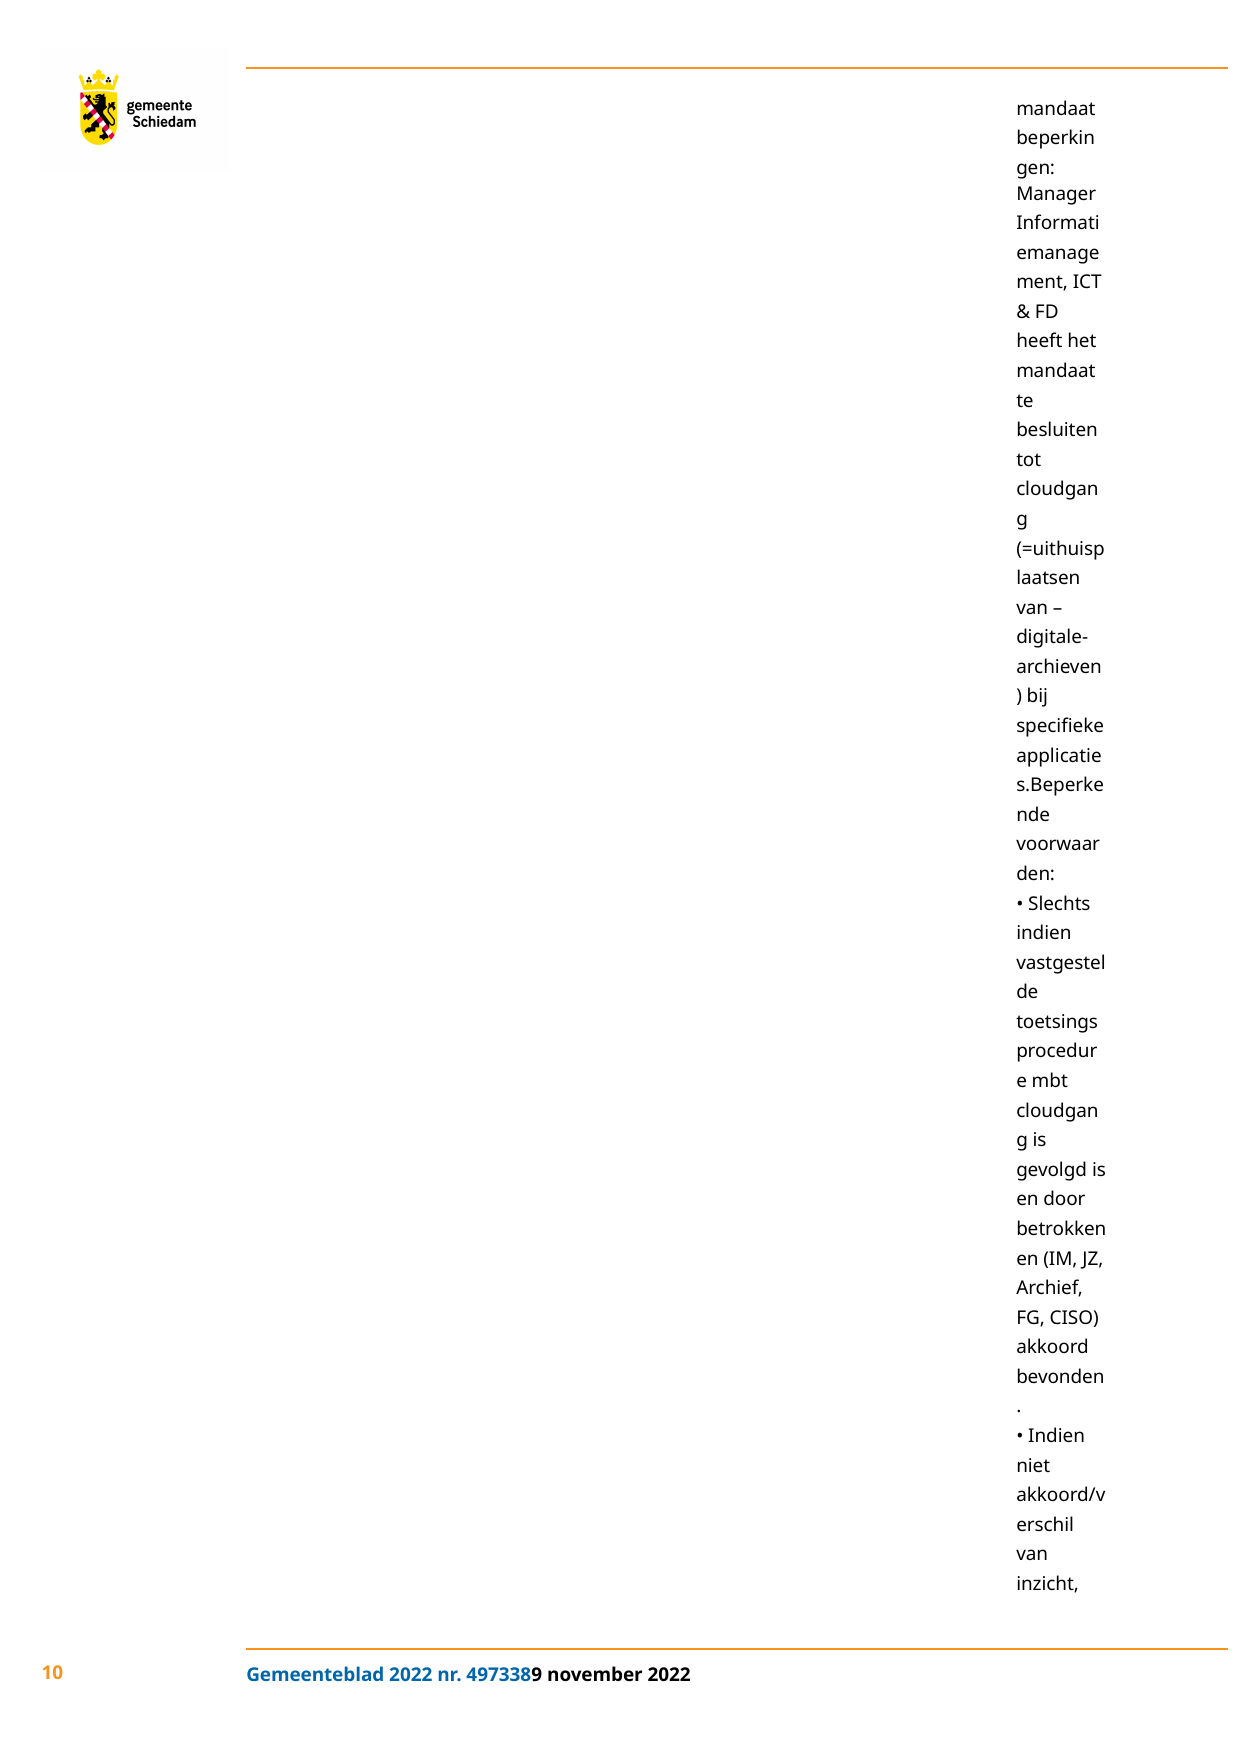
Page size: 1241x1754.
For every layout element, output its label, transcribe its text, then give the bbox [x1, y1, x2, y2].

table_cell [542, 95, 745, 180]
table_cell [903, 95, 1016, 180]
table_cell [248, 180, 338, 1596]
table_cell mandaatbeperkingen: [1016, 95, 1106, 180]
table_cell [903, 180, 1016, 1596]
table_cell [406, 95, 542, 180]
table_cell [1106, 180, 1129, 1596]
table_cell [338, 95, 406, 180]
table_cell [1106, 95, 1129, 180]
table_cell [406, 180, 542, 1596]
picture [41, 47, 231, 172]
table_cell [338, 180, 406, 1596]
table_cell [1129, 95, 1152, 180]
table_cell [542, 180, 745, 1596]
table_cell Manager Informatiemanagement, ICT & FD heeft het mandaat te besluiten tot cloudgang (=uithuisplaatsen van –digitale- archieven) bij specifieke applicaties.Beperkende voorwaarden: • Slechts indien vastgestelde toetsingsprocedure mbt cloudgang is gevolgd is en door betrokkenen (IM, JZ, Archief, FG, CISO) akkoord bevonden. • Indien niet akkoord/verschil van inzicht, [1016, 180, 1106, 1596]
table_cell [1129, 180, 1152, 1596]
table_cell [745, 180, 903, 1596]
table_cell [248, 95, 338, 180]
table_cell [745, 95, 903, 180]
